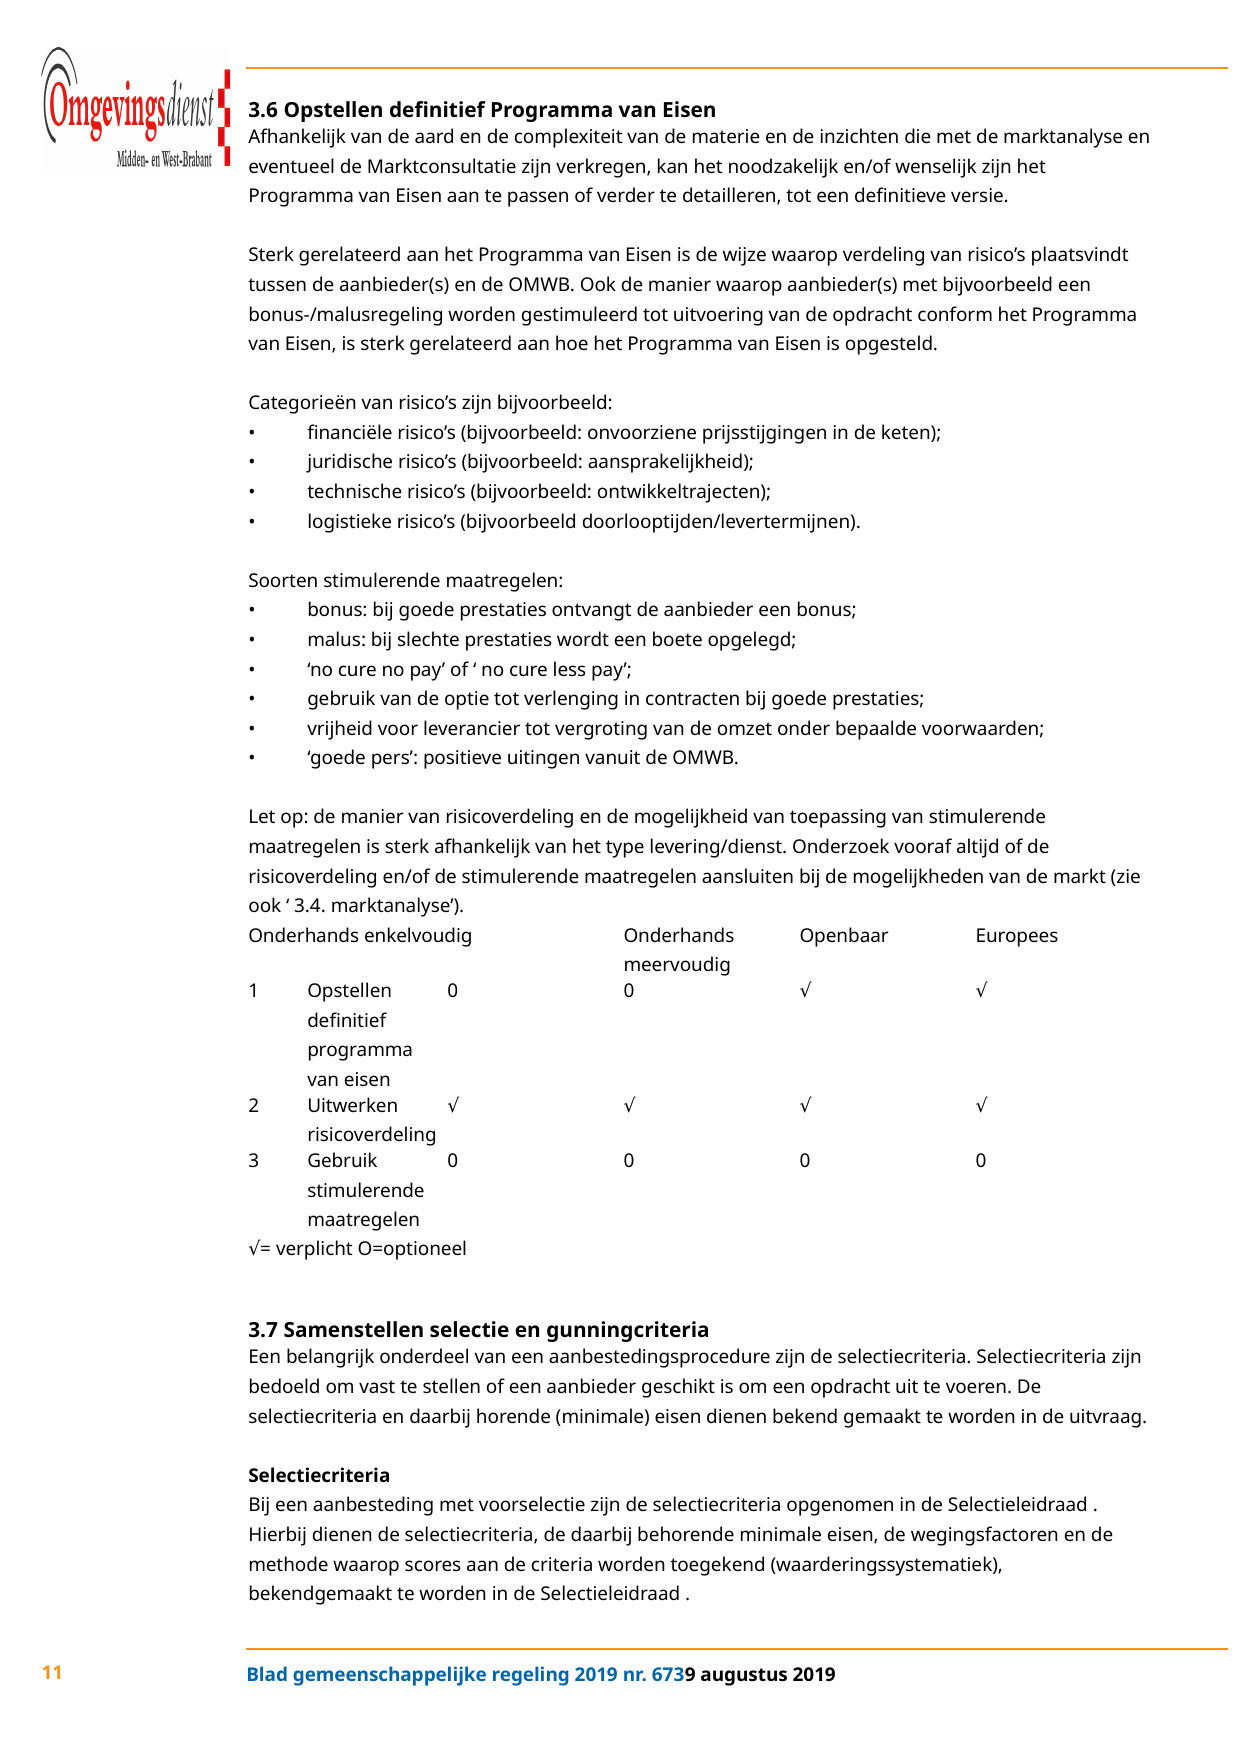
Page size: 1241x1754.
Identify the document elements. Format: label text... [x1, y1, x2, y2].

text 3.6 Opstellen definitief Programma van Eisen [248, 95, 1152, 123]
table_cell Opstellen definitief programma van eisen [248, 978, 447, 1092]
text Selectiecriteria [248, 1462, 1152, 1488]
table_cell √ [975, 1092, 1152, 1147]
list technische risico’s (bijvoorbeeld: ontwikkeltrajecten); [248, 478, 1152, 504]
list financiële risico’s (bijvoorbeeld: onvoorziene prijsstijgingen in de keten); [248, 419, 1152, 445]
table_cell 0 [623, 1147, 799, 1232]
table_cell √ [799, 1092, 975, 1147]
text Bij een aanbesteding met voorselectie zijn de selectiecriteria opgenomen in de Selectieleidraad . Hierbij dienen de selectiecriteria, de daarbij behorende minimale eisen, de wegingsfactoren en de methode waarop scores aan de criteria worden toegekend (waarderingssystematiek), bekendgemaakt te worden in de Selectieleidraad . [248, 1492, 1152, 1606]
table_header Europees [975, 922, 1152, 977]
table_cell √ [975, 978, 1152, 1092]
table_cell Uitwerken risicoverdeling [248, 1092, 447, 1147]
list bonus: bij goede prestaties ontvangt de aanbieder een bonus; [248, 597, 1152, 622]
text Een belangrijk onderdeel van een aanbestedingsprocedure zijn de selectiecriteria. Selectiecriteria zijn bedoeld om vast te stellen of een aanbieder geschikt is om een opdracht uit te voeren. De selectiecriteria en daarbij horende (minimale) eisen dienen bekend gemaakt te worden in de uitvraag. [248, 1344, 1152, 1429]
table_cell 0 [799, 1147, 975, 1232]
table_header Openbaar [799, 922, 975, 977]
text √= verplicht O=optioneel [248, 1235, 1152, 1261]
table_cell √ [447, 1092, 623, 1147]
list logistieke risico’s (bijvoorbeeld doorlooptijden/levertermijnen). [248, 508, 1152, 533]
table_cell 0 [623, 978, 799, 1092]
table_cell 0 [447, 1147, 623, 1232]
text Let op: de manier van risicoverdeling en de mogelijkheid van toepassing van stimulerende maatregelen is sterk afhankelijk van het type levering/dienst. Onderzoek vooraf altijd of de risicoverdeling en/of de stimulerende maatregelen aansluiten bij de mogelijkheden van de markt (zie ook ‘ 3.4. marktanalyse’). [248, 804, 1152, 918]
list juridische risico’s (bijvoorbeeld: aansprakelijkheid); [248, 449, 1152, 474]
picture [41, 47, 231, 172]
text Sterk gerelateerd aan het Programma van Eisen is de wijze waarop verdeling van risico’s plaatsvindt tussen de aanbieder(s) en de OMWB. Ook de manier waarop aanbieder(s) met bijvoorbeeld een bonus-/malusregeling worden gestimuleerd tot uitvoering van de opdracht conform het Programma van Eisen, is sterk gerelateerd aan hoe het Programma van Eisen is opgesteld. [248, 242, 1152, 356]
table_header Onderhands enkelvoudig [248, 922, 623, 977]
table_cell 0 [447, 978, 623, 1092]
text Categorieën van risico’s zijn bijvoorbeeld: [248, 389, 1152, 415]
table_cell Gebruik stimulerende maatregelen [248, 1147, 447, 1232]
list vrijheid voor leverancier tot vergroting van de omzet onder bepaalde voorwaarden; [248, 715, 1152, 741]
table_cell √ [799, 978, 975, 1092]
text Afhankelijk van de aard en de complexiteit van de materie en de inzichten die met de marktanalyse en eventueel de Marktconsultatie zijn verkregen, kan het noodzakelijk en/of wenselijk zijn het Programma van Eisen aan te passen of verder te detailleren, tot een definitieve versie. [248, 123, 1152, 208]
text Soorten stimulerende maatregelen: [248, 567, 1152, 593]
list ‘goede pers’: positieve uitingen vanuit de OMWB. [248, 744, 1152, 770]
table_cell 0 [975, 1147, 1152, 1232]
list gebruik van de optie tot verlenging in contracten bij goede prestaties; [248, 685, 1152, 711]
list malus: bij slechte prestaties wordt een boete opgelegd; [248, 626, 1152, 652]
text 3.7 Samenstellen selectie en gunningcriteria [248, 1315, 1152, 1344]
table_header Onderhands meervoudig [623, 922, 799, 977]
list ‘no cure no pay’ of ‘ no cure less pay’; [248, 656, 1152, 681]
table_cell √ [623, 1092, 799, 1147]
